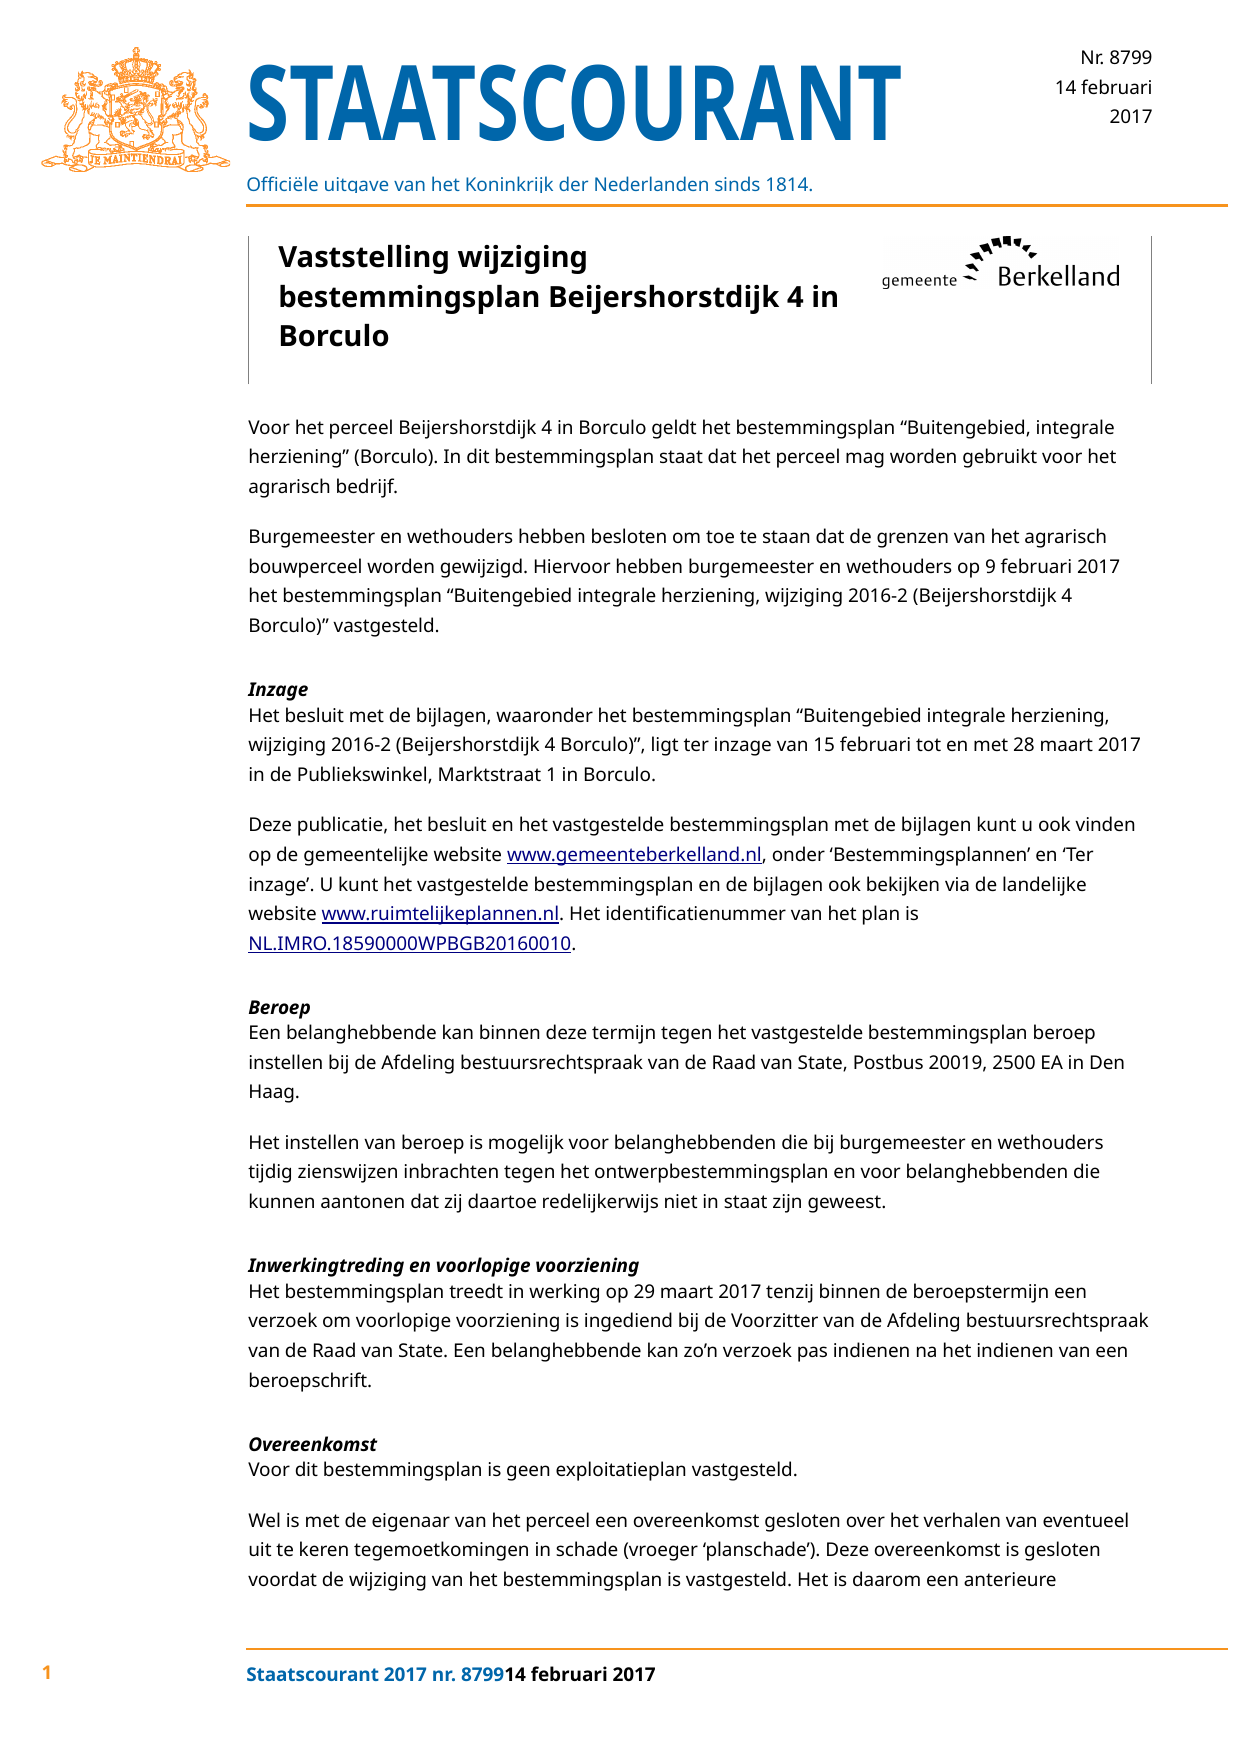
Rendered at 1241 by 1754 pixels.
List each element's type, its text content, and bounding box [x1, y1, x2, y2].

text Wel is met de eigenaar van het perceel een overeenkomst gesloten over het verhalen van eventueel uit te keren tegemoetkomingen in schade (vroeger ‘planschade’). Deze overeenkomst is gesloten voordat de wijziging van het bestemmingsplan is vastgesteld. Het is daarom een anterieure [248, 1507, 1152, 1592]
table_header Vaststelling wijziging bestemmingsplan Beijershorstdijk 4 in Borculo [249, 236, 850, 384]
text Inzage [248, 676, 1152, 702]
text Deze publicatie, het besluit en het vastgestelde bestemmingsplan met de bijlagen kunt u ook vinden op de gemeentelijke website www.gemeenteberkelland.nl, onder ‘Bestemmingsplannen’ en ‘Ter inzage’. U kunt het vastgestelde bestemmingsplan en de bijlagen ook bekijken via de landelijke website www.ruimtelijkeplannen.nl. Het identificatienummer van het plan is NL.IMRO.18590000WPBGB20160010. [248, 812, 1152, 956]
text Beroep [248, 994, 1152, 1019]
picture [41, 47, 231, 172]
text Voor dit bestemmingsplan is geen exploitatieplan vastgesteld. [248, 1456, 1152, 1482]
text Het bestemmingsplan treedt in werking op 29 maart 2017 tenzij binnen de beroepstermijn een verzoek om voorlopige voorziening is ingediend bij de Voorzitter van de Afdeling bestuursrechtspraak van de Raad van State. Een belanghebbende kan zo’n verzoek pas indienen na het indienen van een beroepschrift. [248, 1278, 1152, 1392]
text Inwerkingtreding en voorlopige voorziening [248, 1252, 1152, 1278]
text Het besluit met de bijlagen, waaronder het bestemmingsplan “Buitengebied integrale herziening, wijziging 2016-2 (Beijershorstdijk 4 Borculo)”, ligt ter inzage van 15 februari tot en met 28 maart 2017 in de Publiekswinkel, Marktstraat 1 in Borculo. [248, 702, 1152, 787]
text Een belanghebbende kan binnen deze termijn tegen het vastgestelde bestemmingsplan beroep instellen bij de Afdeling bestuursrechtspraak van de Raad van State, Postbus 20019, 2500 EA in Den Haag. [248, 1019, 1152, 1104]
table_header [850, 236, 1151, 384]
text Burgemeester en wethouders hebben besloten om toe te staan dat de grenzen van het agrarisch bouwperceel worden gewijzigd. Hiervoor hebben burgemeester en wethouders op 9 februari 2017 het bestemmingsplan “Buitengebied integrale herziening, wijziging 2016-2 (Beijershorstdijk 4 Borculo)” vastgesteld. [248, 523, 1152, 638]
text Overeenkomst [248, 1431, 1152, 1456]
picture [882, 236, 1119, 289]
text Het instellen van beroep is mogelijk voor belanghebbenden die bij burgemeester en wethouders tijdig zienswijzen inbrachten tegen het ontwerpbestemmingsplan en voor belanghebbenden die kunnen aantonen dat zij daartoe redelijkerwijs niet in staat zijn geweest. [248, 1129, 1152, 1214]
text Voor het perceel Beijershorstdijk 4 in Borculo geldt het bestemmingsplan “Buitengebied, integrale herziening” (Borculo). In dit bestemmingsplan staat dat het perceel mag worden gebruikt voor het agrarisch bedrijf. [248, 414, 1152, 499]
